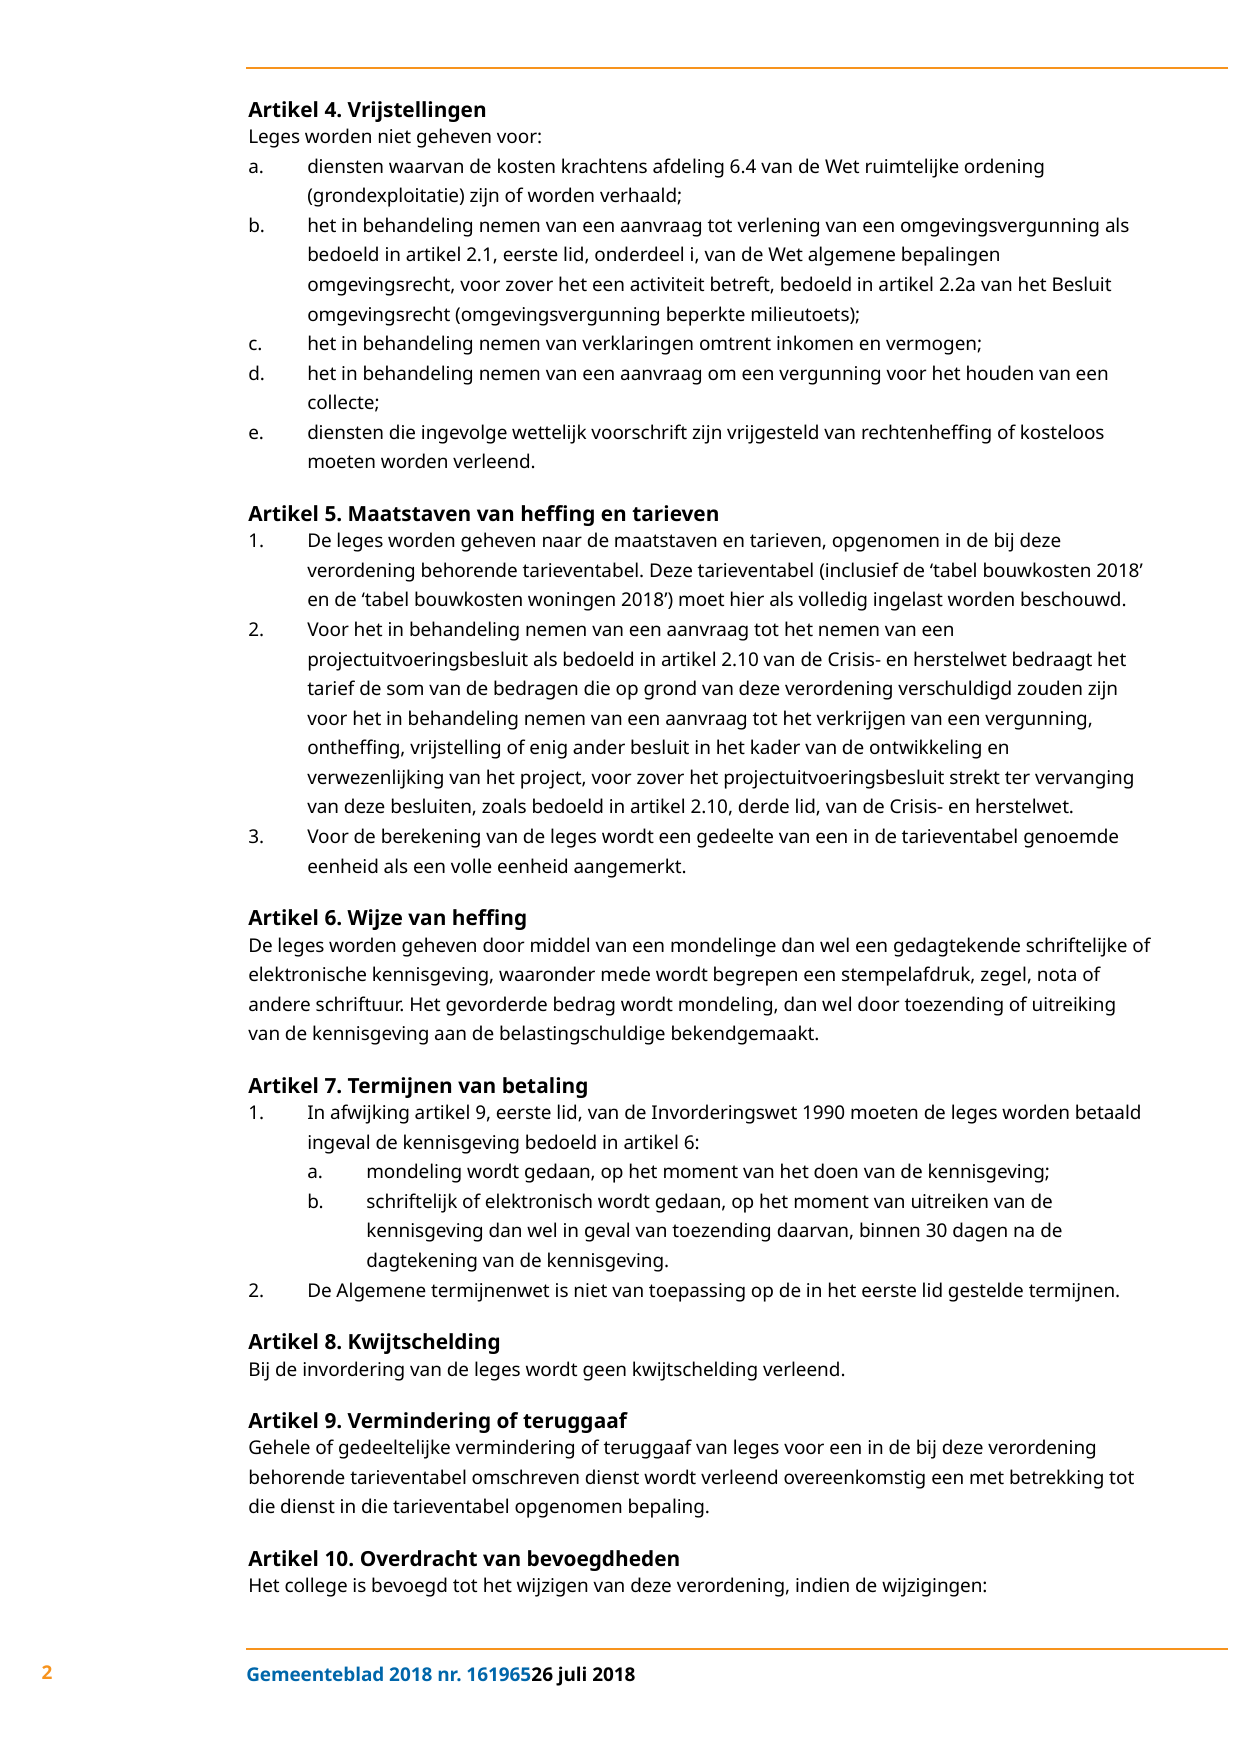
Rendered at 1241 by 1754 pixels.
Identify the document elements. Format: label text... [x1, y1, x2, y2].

text Leges worden niet geheven voor: [248, 123, 1152, 149]
text Artikel 7. Termijnen van betaling [248, 1071, 1152, 1099]
list het in behandeling nemen van een aanvraag tot verlening van een omgevingsvergunning als bedoeld in artikel 2.1, eerste lid, onderdeel i, van de Wet algemene bepalingen omgevingsrecht, voor zover het een activiteit betreft, bedoeld in artikel 2.2a van het Besluit omgevingsrecht (omgevingsvergunning beperkte milieutoets); [248, 212, 1152, 326]
list De Algemene termijnenwet is niet van toepassing op de in het eerste lid gestelde termijnen. [248, 1277, 1152, 1303]
list Voor de berekening van de leges wordt een gedeelte van een in de tarieventabel genoemde eenheid als een volle eenheid aangemerkt. [248, 823, 1152, 879]
text Artikel 6. Wijze van heffing [248, 903, 1152, 932]
list De leges worden geheven naar de maatstaven en tarieven, opgenomen in de bij deze verordening behorende tarieventabel. Deze tarieventabel (inclusief de ‘tabel bouwkosten 2018’ en de ‘tabel bouwkosten woningen 2018’) moet hier als volledig ingelast worden beschouwd. [248, 527, 1152, 612]
text Artikel 10. Overdracht van bevoegdheden [248, 1544, 1152, 1573]
text Artikel 5. Maatstaven van heffing en tarieven [248, 499, 1152, 527]
list In afwijking artikel 9, eerste lid, van de Invorderingswet 1990 moeten de leges worden betaald ingeval de kennisgeving bedoeld in artikel 6: [248, 1099, 1152, 1155]
list het in behandeling nemen van een aanvraag om een vergunning voor het houden van een collecte; [248, 360, 1152, 415]
list het in behandeling nemen van verklaringen omtrent inkomen en vermogen; [248, 330, 1152, 356]
text Artikel 8. Kwijtschelding [248, 1327, 1152, 1356]
text Artikel 9. Vermindering of teruggaaf [248, 1406, 1152, 1434]
text Artikel 4. Vrijstellingen [248, 95, 1152, 123]
text De leges worden geheven door middel van een mondelinge dan wel een gedagtekende schriftelijke of elektronische kennisgeving, waaronder mede wordt begrepen een stempelafdruk, zegel, nota of andere schriftuur. Het gevorderde bedrag wordt mondeling, dan wel door toezending of uitreiking van de kennisgeving aan de belastingschuldige bekendgemaakt. [248, 932, 1152, 1046]
list diensten die ingevolge wettelijk voorschrift zijn vrijgesteld van rechtenheffing of kosteloos moeten worden verleend. [248, 419, 1152, 474]
list Voor het in behandeling nemen van een aanvraag tot het nemen van een projectuitvoeringsbesluit als bedoeld in artikel 2.10 van de Crisis- en herstelwet bedraagt het tarief de som van de bedragen die op grond van deze verordening verschuldigd zouden zijn voor het in behandeling nemen van een aanvraag tot het verkrijgen van een vergunning, ontheffing, vrijstelling of enig ander besluit in het kader van de ontwikkeling en verwezenlijking van het project, voor zover het projectuitvoeringsbesluit strekt ter vervanging van deze besluiten, zoals bedoeld in artikel 2.10, derde lid, van de Crisis- en herstelwet. [248, 616, 1152, 819]
text Het college is bevoegd tot het wijzigen van deze verordening, indien de wijzigingen: [248, 1573, 1152, 1598]
picture [41, 47, 231, 172]
text Gehele of gedeeltelijke vermindering of teruggaaf van leges voor een in de bij deze verordening behorende tarieventabel omschreven dienst wordt verleend overeenkomstig een met betrekking tot die dienst in die tarieventabel opgenomen bepaling. [248, 1434, 1152, 1519]
list diensten waarvan de kosten krachtens afdeling 6.4 van de Wet ruimtelijke ordening (grondexploitatie) zijn of worden verhaald; [248, 153, 1152, 208]
list schriftelijk of elektronisch wordt gedaan, op het moment van uitreiken van de kennisgeving dan wel in geval van toezending daarvan, binnen 30 dagen na de dagtekening van de kennisgeving. [307, 1188, 1152, 1273]
text Bij de invordering van de leges wordt geen kwijtschelding verleend. [248, 1356, 1152, 1381]
list mondeling wordt gedaan, op het moment van het doen van de kennisgeving; [307, 1158, 1152, 1184]
